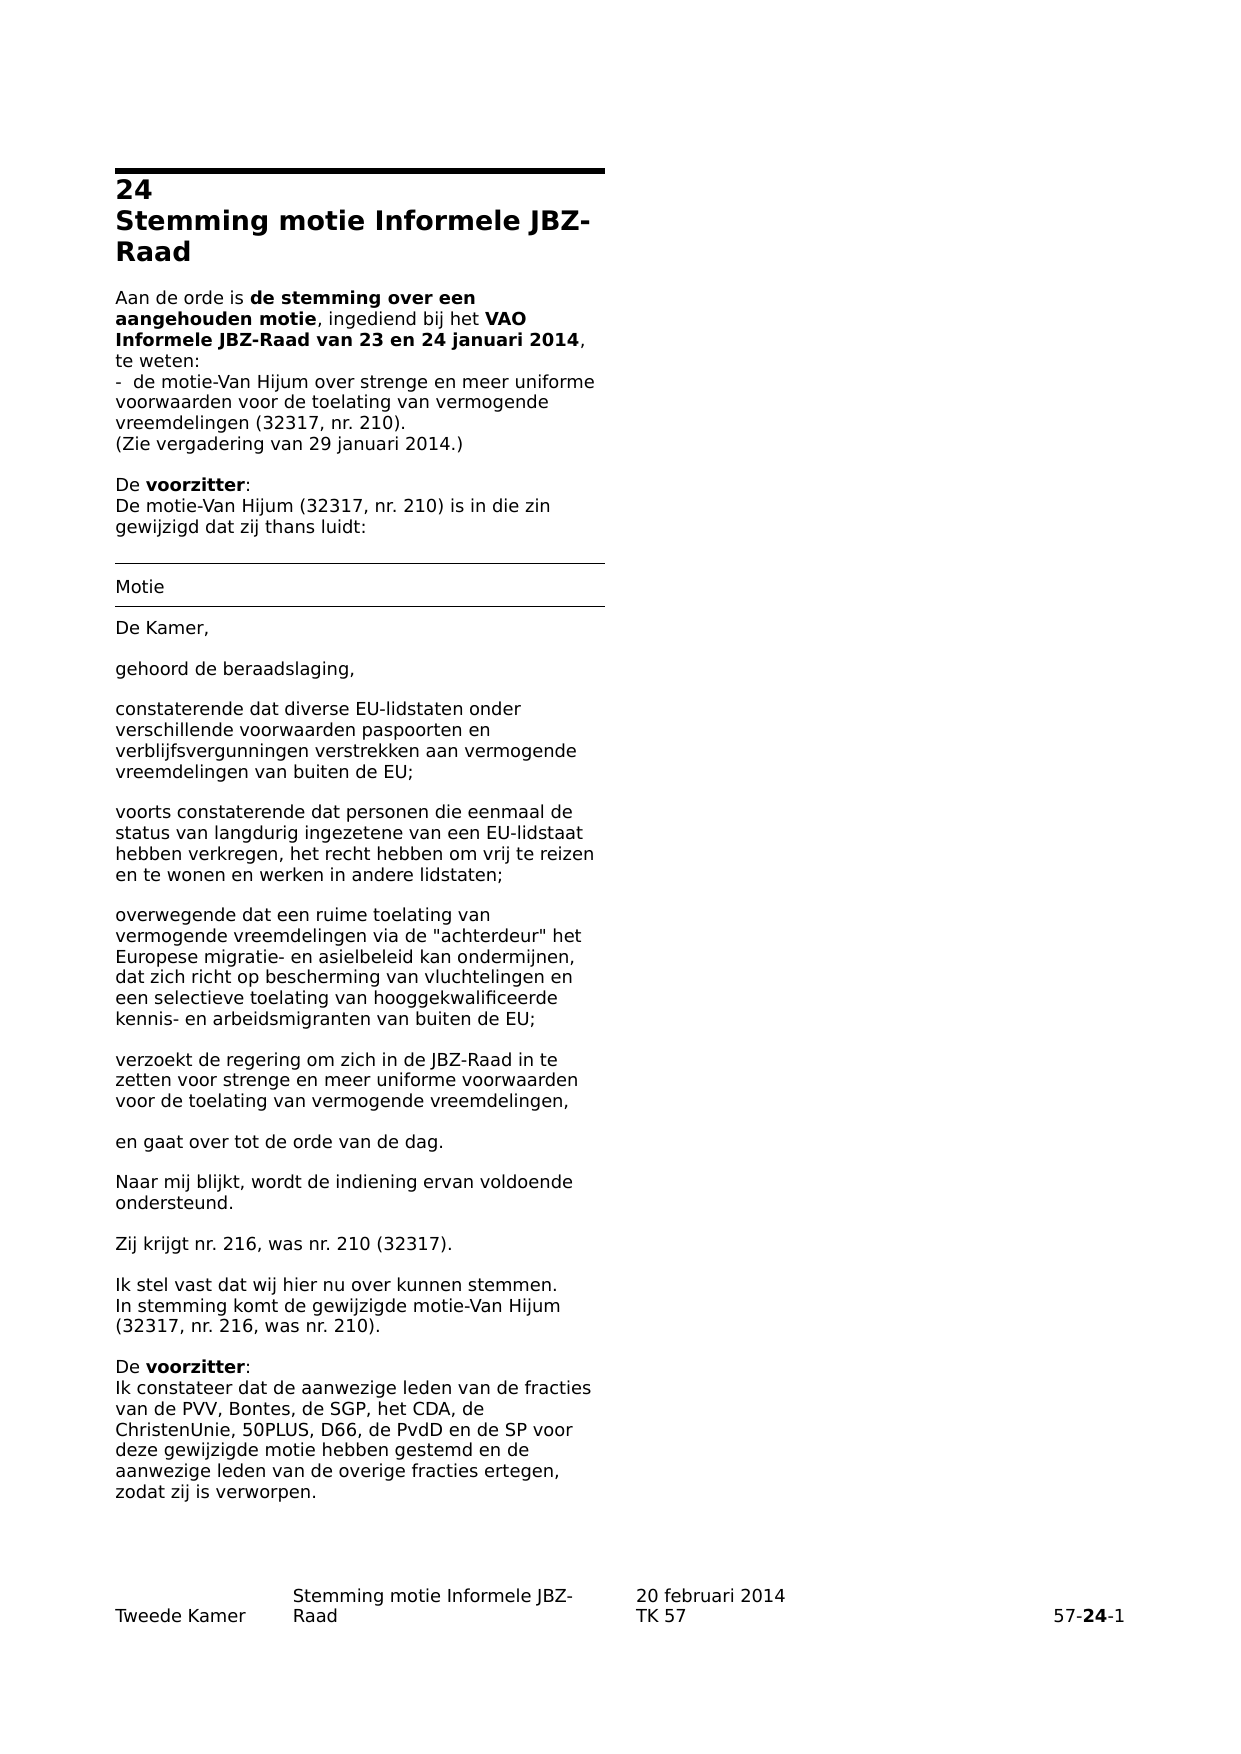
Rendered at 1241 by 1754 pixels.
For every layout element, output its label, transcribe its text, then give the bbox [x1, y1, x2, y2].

text en gaat over tot de orde van de dag. [115, 1132, 605, 1152]
text Ik stel vast dat wij hier nu over kunnen stemmen. [115, 1274, 605, 1295]
text te weten: [115, 351, 605, 371]
text Ik constateer dat de aanwezige leden van de fracties van de PVV, Bontes, de SGP, het CDA, de ChristenUnie, 50PLUS, D66, de PvdD en de SP voor deze gewijzigde motie hebben gestemd en de aanwezige leden van de overige fracties ertegen, zodat zij is verworpen. [115, 1378, 605, 1503]
text (Zie vergadering van 29 januari 2014.) [115, 434, 605, 455]
text gehoord de beraadslaging, [115, 658, 605, 679]
text overwegende dat een ruime toelating van vermogende vreemdelingen via de "achterdeur" het Europese migratie- en asielbeleid kan ondermijnen, dat zich richt op bescherming van vluchtelingen en een selectieve toelating van hooggekwalificeerde kennis- en arbeidsmigranten van buiten de EU; [115, 905, 605, 1029]
text De voorzitter: [115, 1357, 605, 1378]
list de motie-Van Hijum over strenge en meer uniforme voorwaarden voor de toelating van vermogende vreemdelingen (32317, nr. 210). [115, 371, 605, 434]
text verzoekt de regering om zich in de JBZ-Raad in te zetten voor strenge en meer uniforme voorwaarden voor de toelating van vermogende vreemdelingen, [115, 1049, 605, 1112]
text constaterende dat diverse EU-lidstaten onder verschillende voorwaarden paspoorten en verblijfsvergunningen verstrekken aan vermogende vreemdelingen van buiten de EU; [115, 699, 605, 782]
text Motie [115, 577, 605, 598]
text voorts constaterende dat personen die eenmaal de status van langdurig ingezetene van een EU-lidstaat hebben verkregen, het recht hebben om vrij te reizen en te wonen en werken in andere lidstaten; [115, 802, 605, 885]
text In stemming komt de gewijzigde motie-Van Hijum (32317, nr. 216, was nr. 210). [115, 1295, 605, 1337]
text Naar mij blijkt, wordt de indiening ervan voldoende ondersteund. [115, 1172, 605, 1214]
text Aan de orde is de stemming over een aangehouden motie, ingediend bij het VAO Informele JBZ-Raad van 23 en 24 januari 2014, [115, 288, 605, 351]
text De voorzitter: [115, 475, 605, 496]
text De Kamer, [115, 618, 605, 638]
title 24 Stemming motie Informele JBZ-Raad [115, 174, 605, 268]
text Zij krijgt nr. 216, was nr. 210 (32317). [115, 1234, 605, 1254]
text De motie-Van Hijum (32317, nr. 210) is in die zin gewijzigd dat zij thans luidt: [115, 496, 605, 537]
